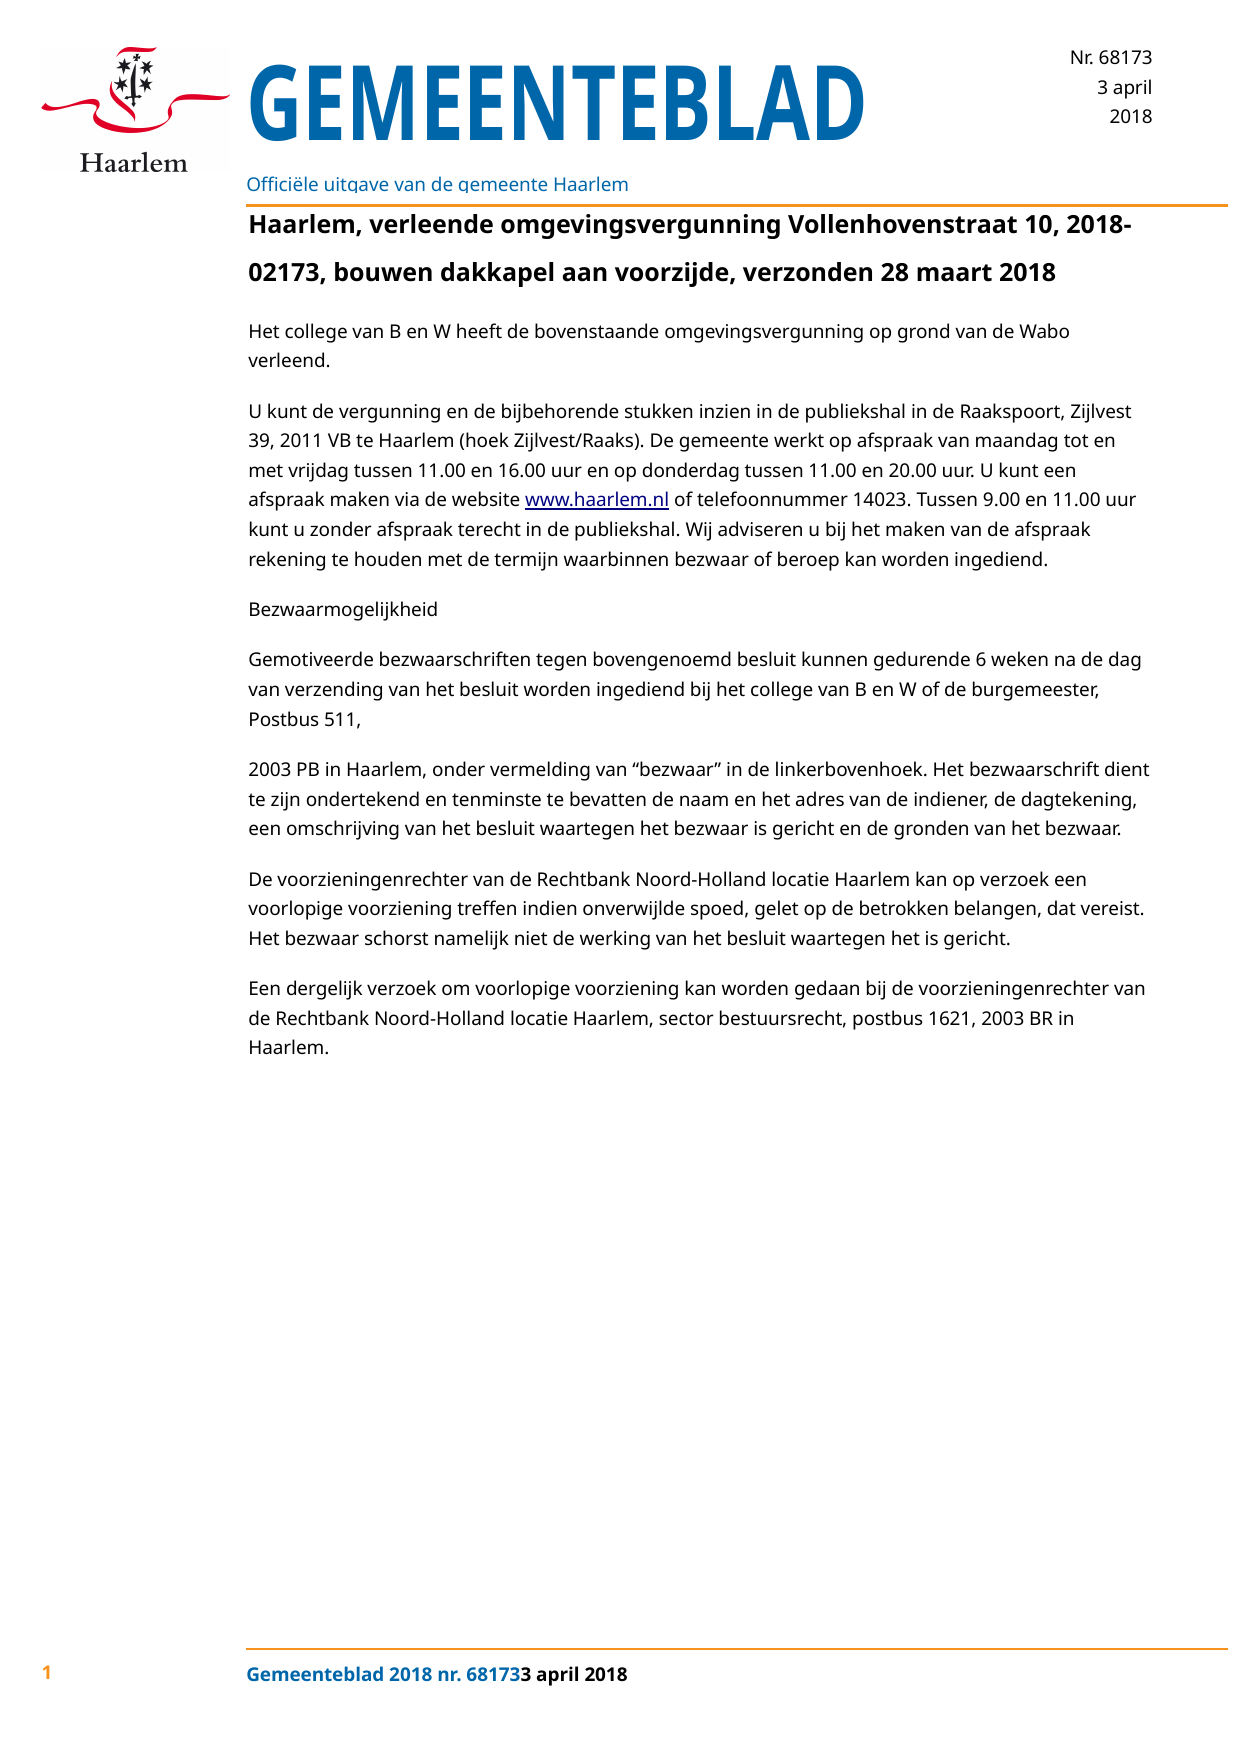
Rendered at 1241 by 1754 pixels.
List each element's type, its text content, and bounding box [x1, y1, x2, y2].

text U kunt de vergunning en de bijbehorende stukken inzien in de publiekshal in de Raakspoort, Zijlvest 39, 2011 VB te Haarlem (hoek Zijlvest/Raaks). De gemeente werkt op afspraak van maandag tot en met vrijdag tussen 11.00 en 16.00 uur en op donderdag tussen 11.00 en 20.00 uur. U kunt een afspraak maken via de website www.haarlem.nl of telefoonnummer 14023. Tussen 9.00 en 11.00 uur kunt u zonder afspraak terecht in de publiekshal. Wij adviseren u bij het maken van de afspraak rekening te houden met de termijn waarbinnen bezwaar of beroep kan worden ingediend. [248, 398, 1152, 572]
text Het college van B en W heeft de bovenstaande omgevingsvergunning op grond van de Wabo verleend. [248, 318, 1152, 373]
text Haarlem, verleende omgevingsvergunning Vollenhovenstraat 10, 2018-02173, bouwen dakkapel aan voorzijde, verzonden 28 maart 2018 [248, 207, 1152, 288]
text Bezwaarmogelijkheid [248, 596, 1152, 622]
text De voorzieningenrechter van de Rechtbank Noord-Holland locatie Haarlem kan op verzoek een voorlopige voorziening treffen indien onverwijlde spoed, gelet op de betrokken belangen, dat vereist. Het bezwaar schorst namelijk niet de werking van het besluit waartegen het is gericht. [248, 866, 1152, 951]
text 2003 PB in Haarlem, onder vermelding van “bezwaar” in de linkerbovenhoek. Het bezwaarschrift dient te zijn ondertekend en tenminste te bevatten de naam en het adres van de indiener, de dagtekening, een omschrijving van het besluit waartegen het bezwaar is gericht en de gronden van het bezwaar. [248, 756, 1152, 841]
picture [41, 47, 231, 172]
text Een dergelijk verzoek om voorlopige voorziening kan worden gedaan bij de voorzieningenrechter van de Rechtbank Noord-Holland locatie Haarlem, sector bestuursrecht, postbus 1621, 2003 BR in Haarlem. [248, 975, 1152, 1060]
text Gemotiveerde bezwaarschriften tegen bovengenoemd besluit kunnen gedurende 6 weken na de dag van verzending van het besluit worden ingediend bij het college van B en W of de burgemeester, Postbus 511, [248, 647, 1152, 732]
